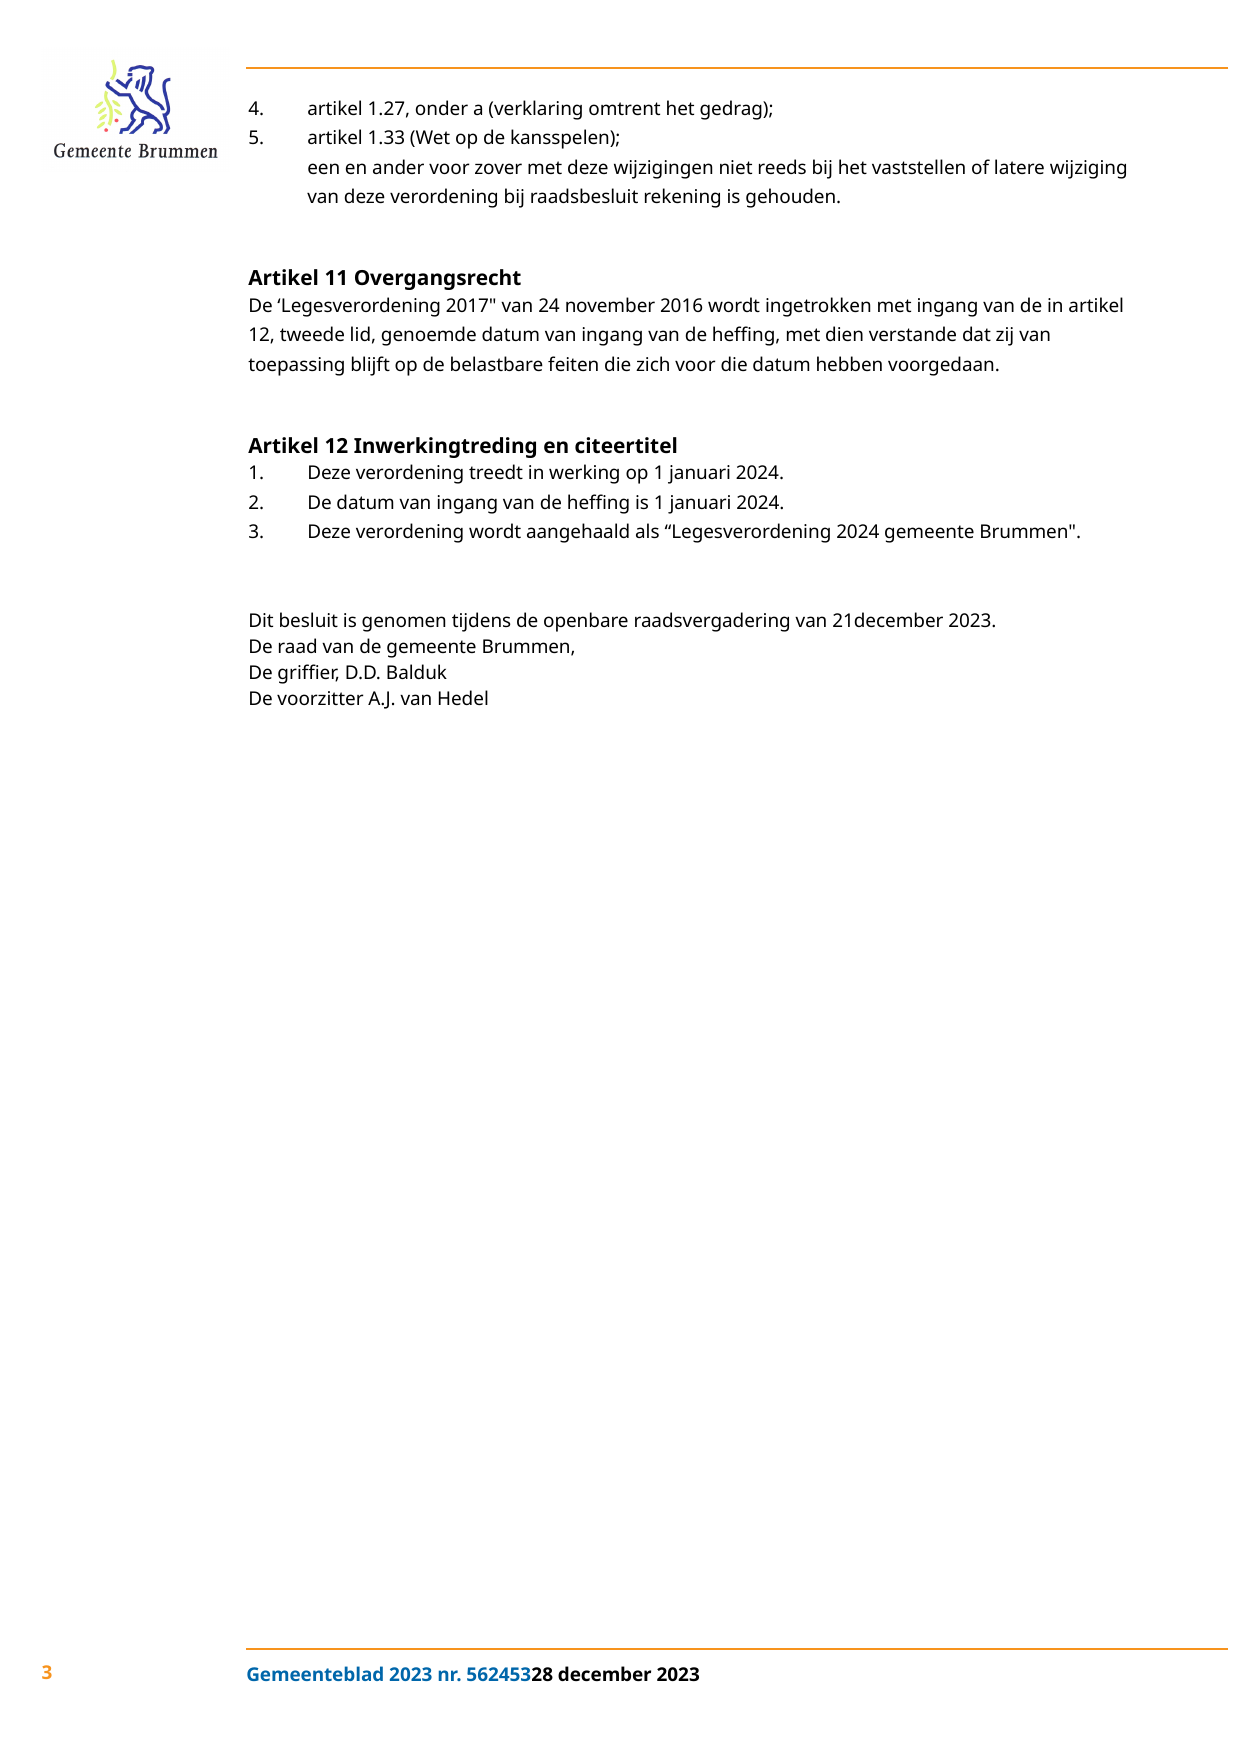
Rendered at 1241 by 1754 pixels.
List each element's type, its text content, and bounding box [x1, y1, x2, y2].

text De voorzitter A.J. van Hedel [248, 685, 1152, 710]
picture [41, 47, 231, 172]
text Artikel 11 Overgangsrecht [248, 263, 1152, 292]
text De griffier, D.D. Balduk [248, 659, 1152, 685]
text Dit besluit is genomen tijdens de openbare raadsvergadering van 21december 2023. [248, 607, 1152, 633]
list De datum van ingang van de heffing is 1 januari 2024. [248, 489, 1152, 515]
list artikel 1.33 (Wet op de kansspelen); [248, 124, 1152, 150]
list artikel 1.27, onder a (verklaring omtrent het gedrag); [248, 95, 1152, 121]
list een en ander voor zover met deze wijzigingen niet reeds bij het vaststellen of latere wijziging van deze verordening bij raadsbesluit rekening is gehouden. [248, 154, 1152, 209]
text De raad van de gemeente Brummen, [248, 633, 1152, 659]
text Artikel 12 Inwerkingtreding en citeertitel [248, 431, 1152, 459]
list Deze verordening wordt aangehaald als “Legesverordening 2024 gemeente Brummen". [248, 519, 1152, 544]
text De ‘Legesverordening 2017" van 24 november 2016 wordt ingetrokken met ingang van de in artikel 12, tweede lid, genoemde datum van ingang van de heffing, met dien verstande dat zij van toepassing blijft op de belastbare feiten die zich voor die datum hebben voorgedaan. [248, 292, 1152, 377]
list Deze verordening treedt in werking op 1 januari 2024. [248, 459, 1152, 485]
